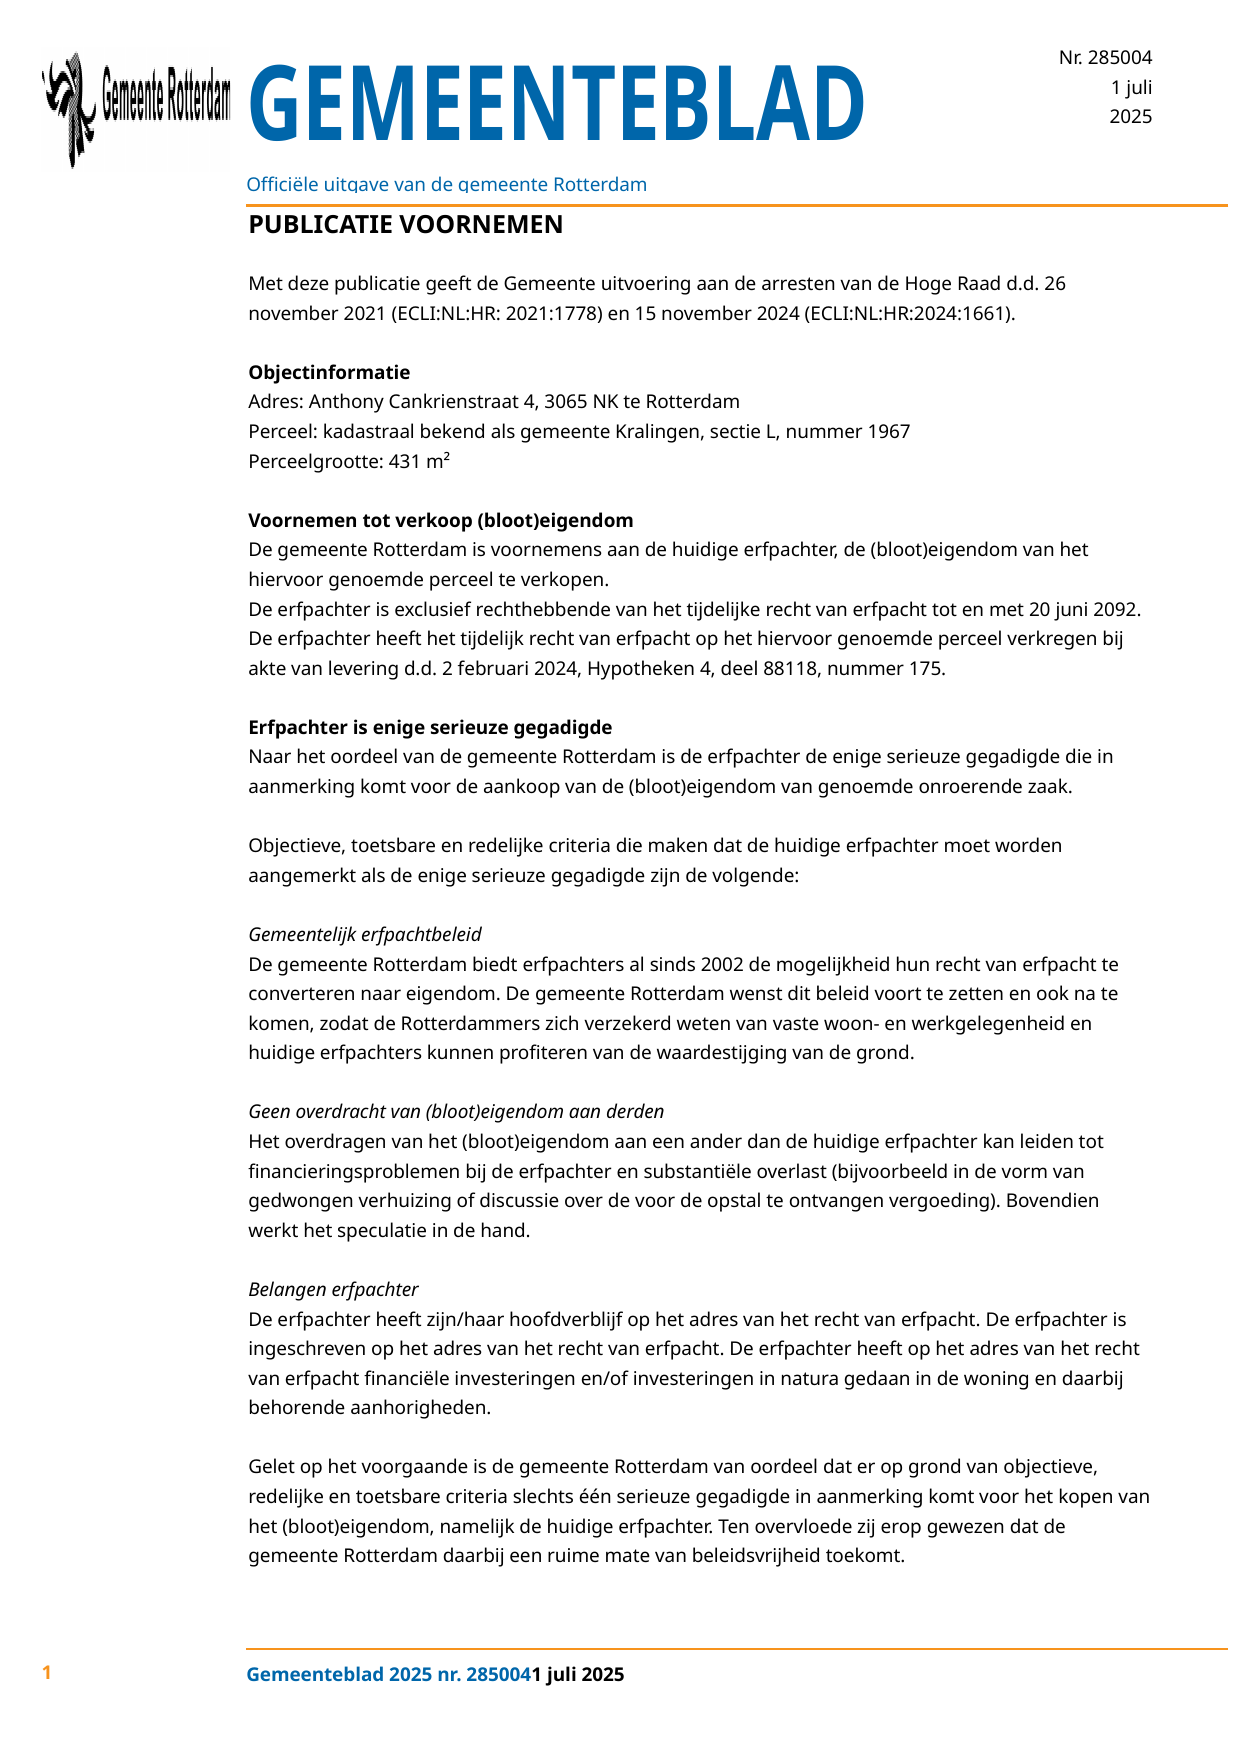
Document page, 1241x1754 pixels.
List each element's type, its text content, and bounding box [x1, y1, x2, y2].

text Naar het oordeel van de gemeente Rotterdam is de erfpachter de enige serieuze gegadigde die in aanmerking komt voor de aankoop van de (bloot)eigendom van genoemde onroerende zaak. [248, 744, 1152, 799]
text Geen overdracht van (bloot)eigendom aan derden [248, 1099, 1152, 1124]
text Belangen erfpachter [248, 1276, 1152, 1302]
text Perceel: kadastraal bekend als gemeente Kralingen, sectie L, nummer 1967 [248, 418, 1152, 444]
text Adres: Anthony Cankrienstraat 4, 3065 NK te Rotterdam [248, 389, 1152, 414]
text De erfpachter is exclusief rechthebbende van het tijdelijke recht van erfpacht tot en met 20 juni 2092. De erfpachter heeft het tijdelijk recht van erfpacht op het hiervoor genoemde perceel verkregen bij akte van levering d.d. 2 februari 2024, Hypotheken 4, deel 88118, nummer 175. [248, 596, 1152, 681]
text Objectinformatie [248, 359, 1152, 385]
text Met deze publicatie geeft de Gemeente uitvoering aan de arresten van de Hoge Raad d.d. 26 november 2021 (ECLI:NL:HR: 2021:1778) en 15 november 2024 (ECLI:NL:HR:2024:1661). [248, 270, 1152, 326]
text Gelet op het voorgaande is de gemeente Rotterdam van oordeel dat er op grond van objectieve, redelijke en toetsbare criteria slechts één serieuze gegadigde in aanmerking komt voor het kopen van het (bloot)eigendom, namelijk de huidige erfpachter. Ten overvloede zij erop gewezen dat de gemeente Rotterdam daarbij een ruime mate van beleidsvrijheid toekomt. [248, 1454, 1152, 1568]
text De erfpachter heeft zijn/haar hoofdverblijf op het adres van het recht van erfpacht. De erfpachter is ingeschreven op het adres van het recht van erfpacht. De erfpachter heeft op het adres van het recht van erfpacht financiële investeringen en/of investeringen in natura gedaan in de woning en daarbij behorende aanhorigheden. [248, 1306, 1152, 1420]
text Het overdragen van het (bloot)eigendom aan een ander dan de huidige erfpachter kan leiden tot financieringsproblemen bij de erfpachter en substantiële overlast (bijvoorbeeld in de vorm van gedwongen verhuizing of discussie over de voor de opstal te ontvangen vergoeding). Bovendien werkt het speculatie in de hand. [248, 1128, 1152, 1243]
text PUBLICATIE VOORNEMEN [248, 207, 1152, 241]
text De gemeente Rotterdam is voornemens aan de huidige erfpachter, de (bloot)eigendom van het hiervoor genoemde perceel te verkopen. [248, 537, 1152, 592]
text Perceelgrootte: 431 m² [248, 448, 1152, 473]
text Erfpachter is enige serieuze gegadigde [248, 714, 1152, 740]
text Gemeentelijk erfpachtbeleid [248, 921, 1152, 947]
text Objectieve, toetsbare en redelijke criteria die maken dat de huidige erfpachter moet worden aangemerkt als de enige serieuze gegadigde zijn de volgende: [248, 832, 1152, 888]
picture [41, 47, 231, 172]
text Voornemen tot verkoop (bloot)eigendom [248, 507, 1152, 533]
text De gemeente Rotterdam biedt erfpachters al sinds 2002 de mogelijkheid hun recht van erfpacht te converteren naar eigendom. De gemeente Rotterdam wenst dit beleid voort te zetten en ook na te komen, zodat de Rotterdammers zich verzekerd weten van vaste woon- en werkgelegenheid en huidige erfpachters kunnen profiteren van de waardestijging van de grond. [248, 951, 1152, 1065]
